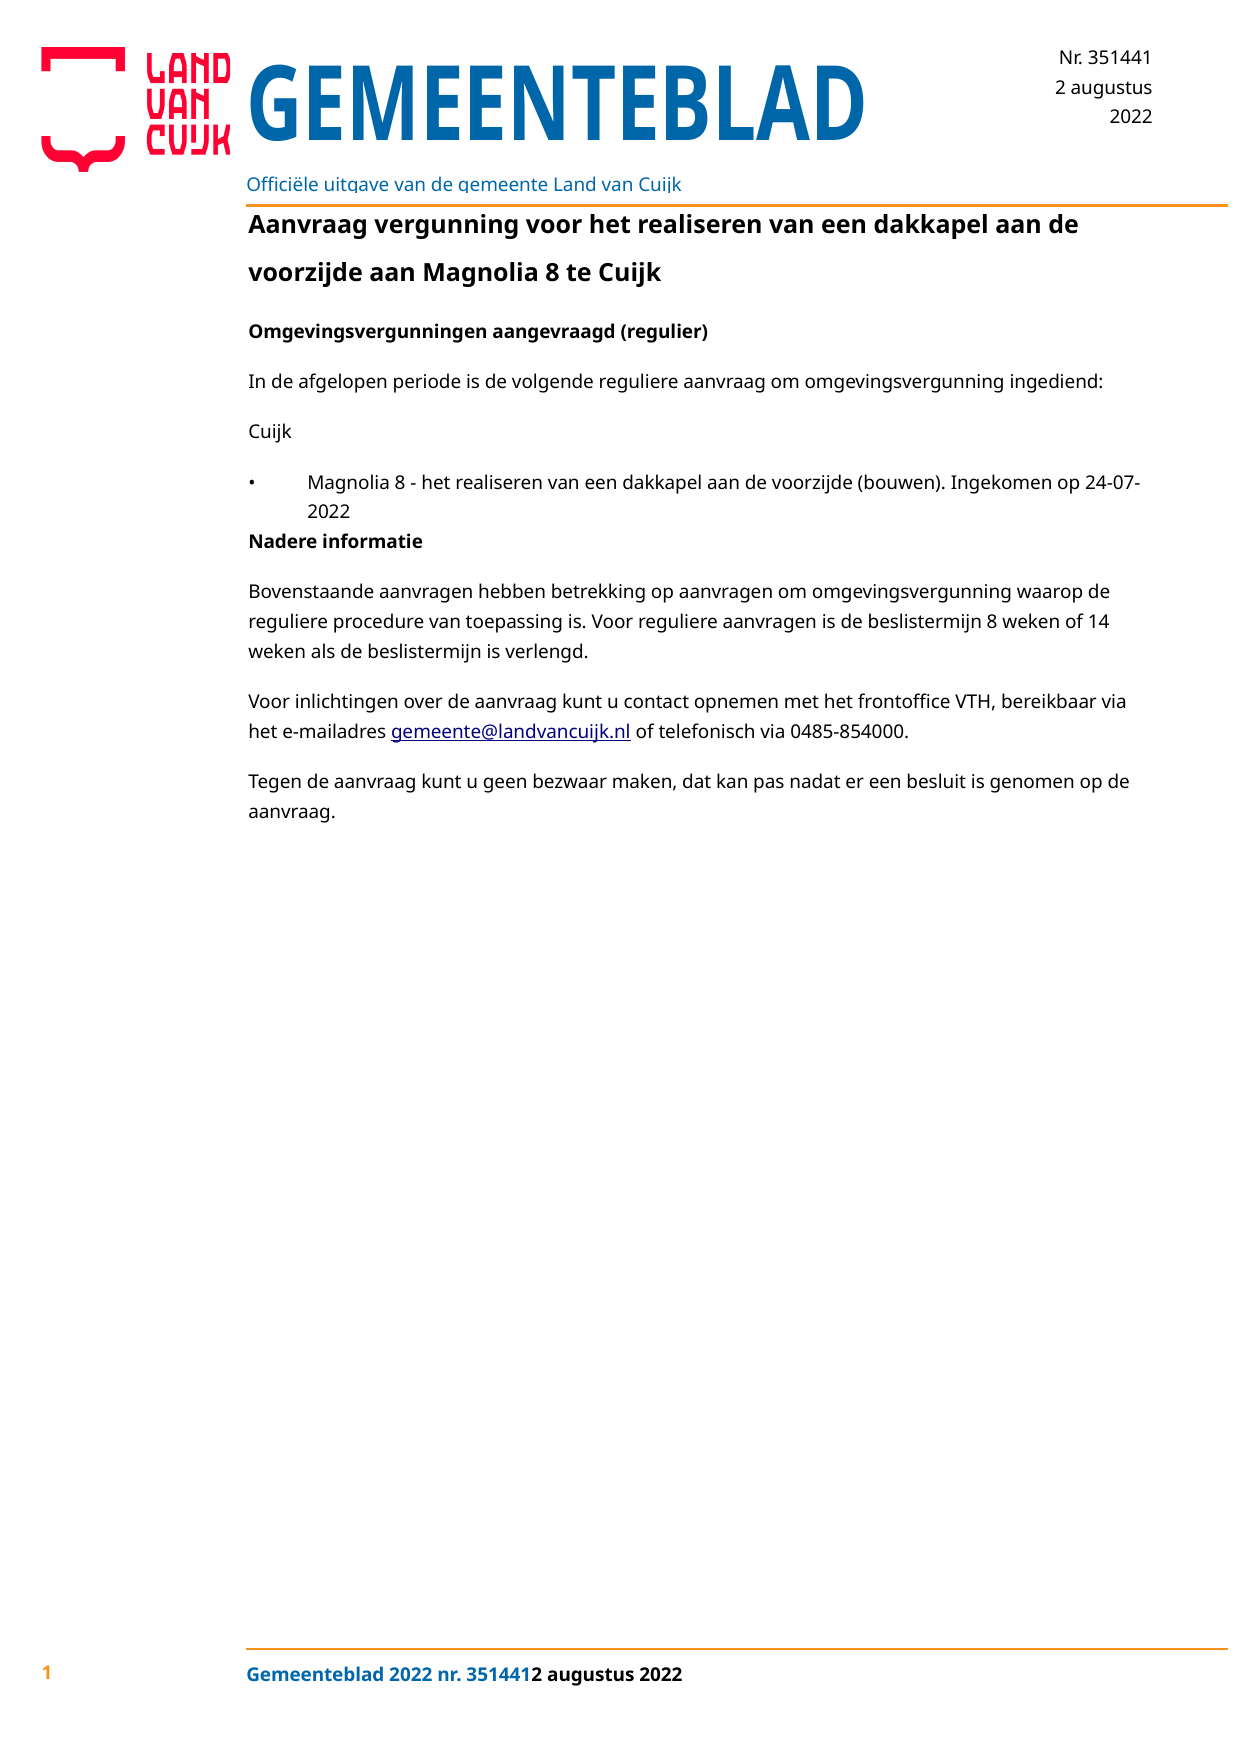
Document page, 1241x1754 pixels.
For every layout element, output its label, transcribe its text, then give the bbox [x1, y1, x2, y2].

text Omgevingsvergunningen aangevraagd (regulier) [248, 318, 1152, 344]
text Voor inlichtingen over de aanvraag kunt u contact opnemen met het frontoffice VTH, bereikbaar via het e-mailadres gemeente@landvancuijk.nl of telefonisch via 0485-854000. [248, 688, 1152, 744]
text In de afgelopen periode is de volgende reguliere aanvraag om omgevingsvergunning ingediend: [248, 368, 1152, 394]
picture [41, 47, 231, 172]
text Nadere informatie [248, 528, 1152, 554]
text Cuijk [248, 419, 1152, 444]
text Bovenstaande aanvragen hebben betrekking op aanvragen om omgevingsvergunning waarop de reguliere procedure van toepassing is. Voor reguliere aanvragen is de beslistermijn 8 weken of 14 weken als de beslistermijn is verlengd. [248, 579, 1152, 664]
text Aanvraag vergunning voor het realiseren van een dakkapel aan de voorzijde aan Magnolia 8 te Cuijk [248, 207, 1152, 288]
text Tegen de aanvraag kunt u geen bezwaar maken, dat kan pas nadat er een besluit is genomen op de aanvraag. [248, 768, 1152, 824]
list Magnolia 8 - het realiseren van een dakkapel aan de voorzijde (bouwen). Ingekomen op 24-07-2022 [248, 469, 1152, 524]
